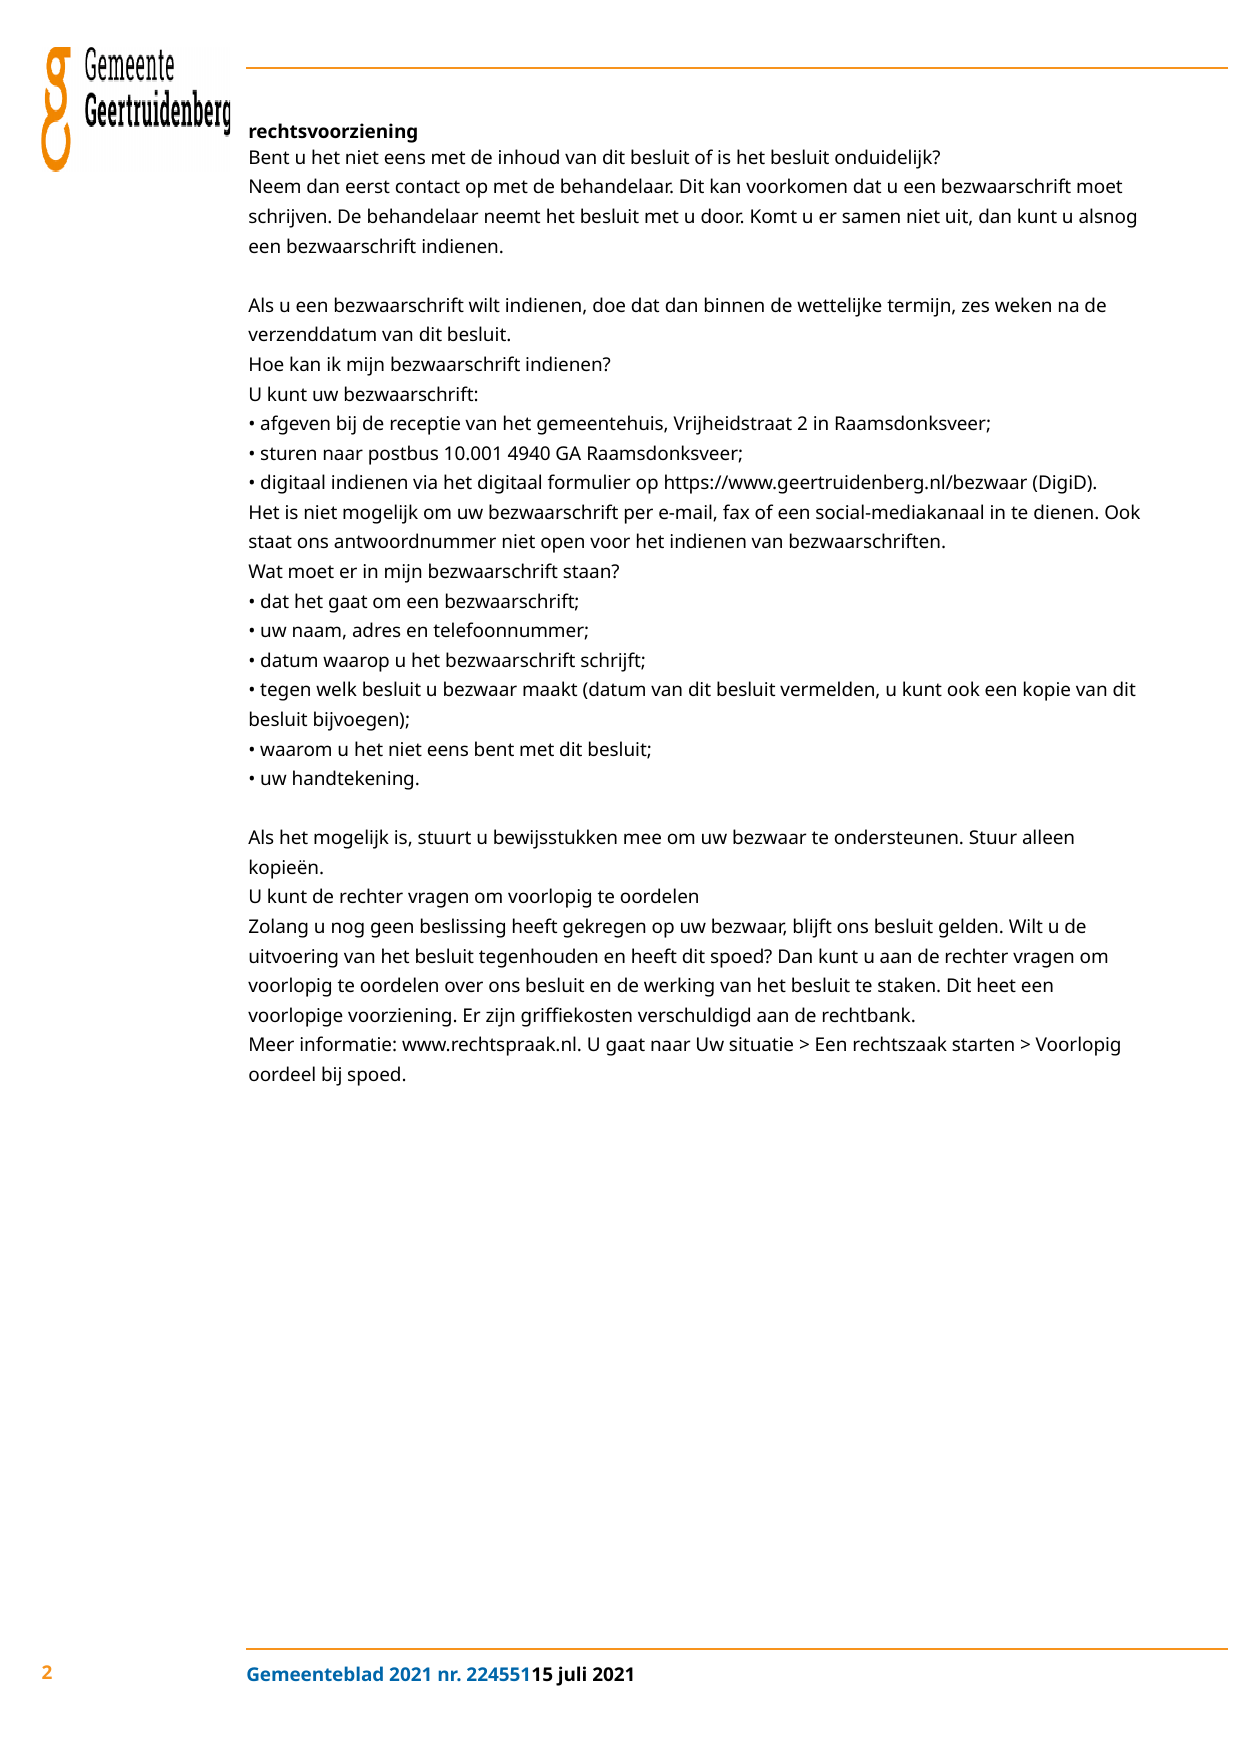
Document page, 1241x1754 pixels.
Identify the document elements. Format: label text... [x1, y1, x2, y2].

text • afgeven bij de receptie van het gemeentehuis, Vrijheidstraat 2 in Raamsdonksveer; [248, 410, 1152, 436]
text • waarom u het niet eens bent met dit besluit; [248, 736, 1152, 762]
text Als het mogelijk is, stuurt u bewijsstukken mee om uw bezwaar te ondersteunen. Stuur alleen kopieën. [248, 824, 1152, 880]
text • digitaal indienen via het digitaal formulier op https://www.geertruidenberg.nl/bezwaar (DigiD). [248, 469, 1152, 495]
text • datum waarop u het bezwaarschrift schrijft; [248, 647, 1152, 673]
text • uw naam, adres en telefoonnummer; [248, 617, 1152, 643]
text U kunt uw bezwaarschrift: [248, 381, 1152, 407]
text Als u een bezwaarschrift wilt indienen, doe dat dan binnen de wettelijke termijn, zes weken na de verzenddatum van dit besluit. [248, 292, 1152, 347]
text rechtsvoorziening [248, 116, 1152, 144]
text Het is niet mogelijk om uw bezwaarschrift per e-mail, fax of een social-mediakanaal in te dienen. Ook staat ons antwoordnummer niet open voor het indienen van bezwaarschriften. [248, 499, 1152, 554]
text Meer informatie: www.rechtspraak.nl. U gaat naar Uw situatie > Een rechtszaak starten > Voorlopig oordeel bij spoed. [248, 1032, 1152, 1087]
text Neem dan eerst contact op met de behandelaar. Dit kan voorkomen dat u een bezwaarschrift moet schrijven. De behandelaar neemt het besluit met u door. Komt u er samen niet uit, dan kunt u alsnog een bezwaarschrift indienen. [248, 174, 1152, 259]
text Wat moet er in mijn bezwaarschrift staan? [248, 558, 1152, 584]
picture [41, 47, 231, 172]
text Zolang u nog geen beslissing heeft gekregen op uw bezwaar, blijft ons besluit gelden. Wilt u de uitvoering van het besluit tegenhouden en heeft dit spoed? Dan kunt u aan de rechter vragen om voorlopig te oordelen over ons besluit en de werking van het besluit te staken. Dit heet een voorlopige voorziening. Er zijn griffiekosten verschuldigd aan de rechtbank. [248, 913, 1152, 1028]
text • dat het gaat om een bezwaarschrift; [248, 588, 1152, 614]
text • sturen naar postbus 10.001 4940 GA Raamsdonksveer; [248, 440, 1152, 466]
text Bent u het niet eens met de inhoud van dit besluit of is het besluit onduidelijk? [248, 144, 1152, 170]
text • tegen welk besluit u bezwaar maakt (datum van dit besluit vermelden, u kunt ook een kopie van dit besluit bijvoegen); [248, 677, 1152, 732]
text Hoe kan ik mijn bezwaarschrift indienen? [248, 351, 1152, 377]
text U kunt de rechter vragen om voorlopig te oordelen [248, 884, 1152, 909]
text • uw handtekening. [248, 765, 1152, 791]
